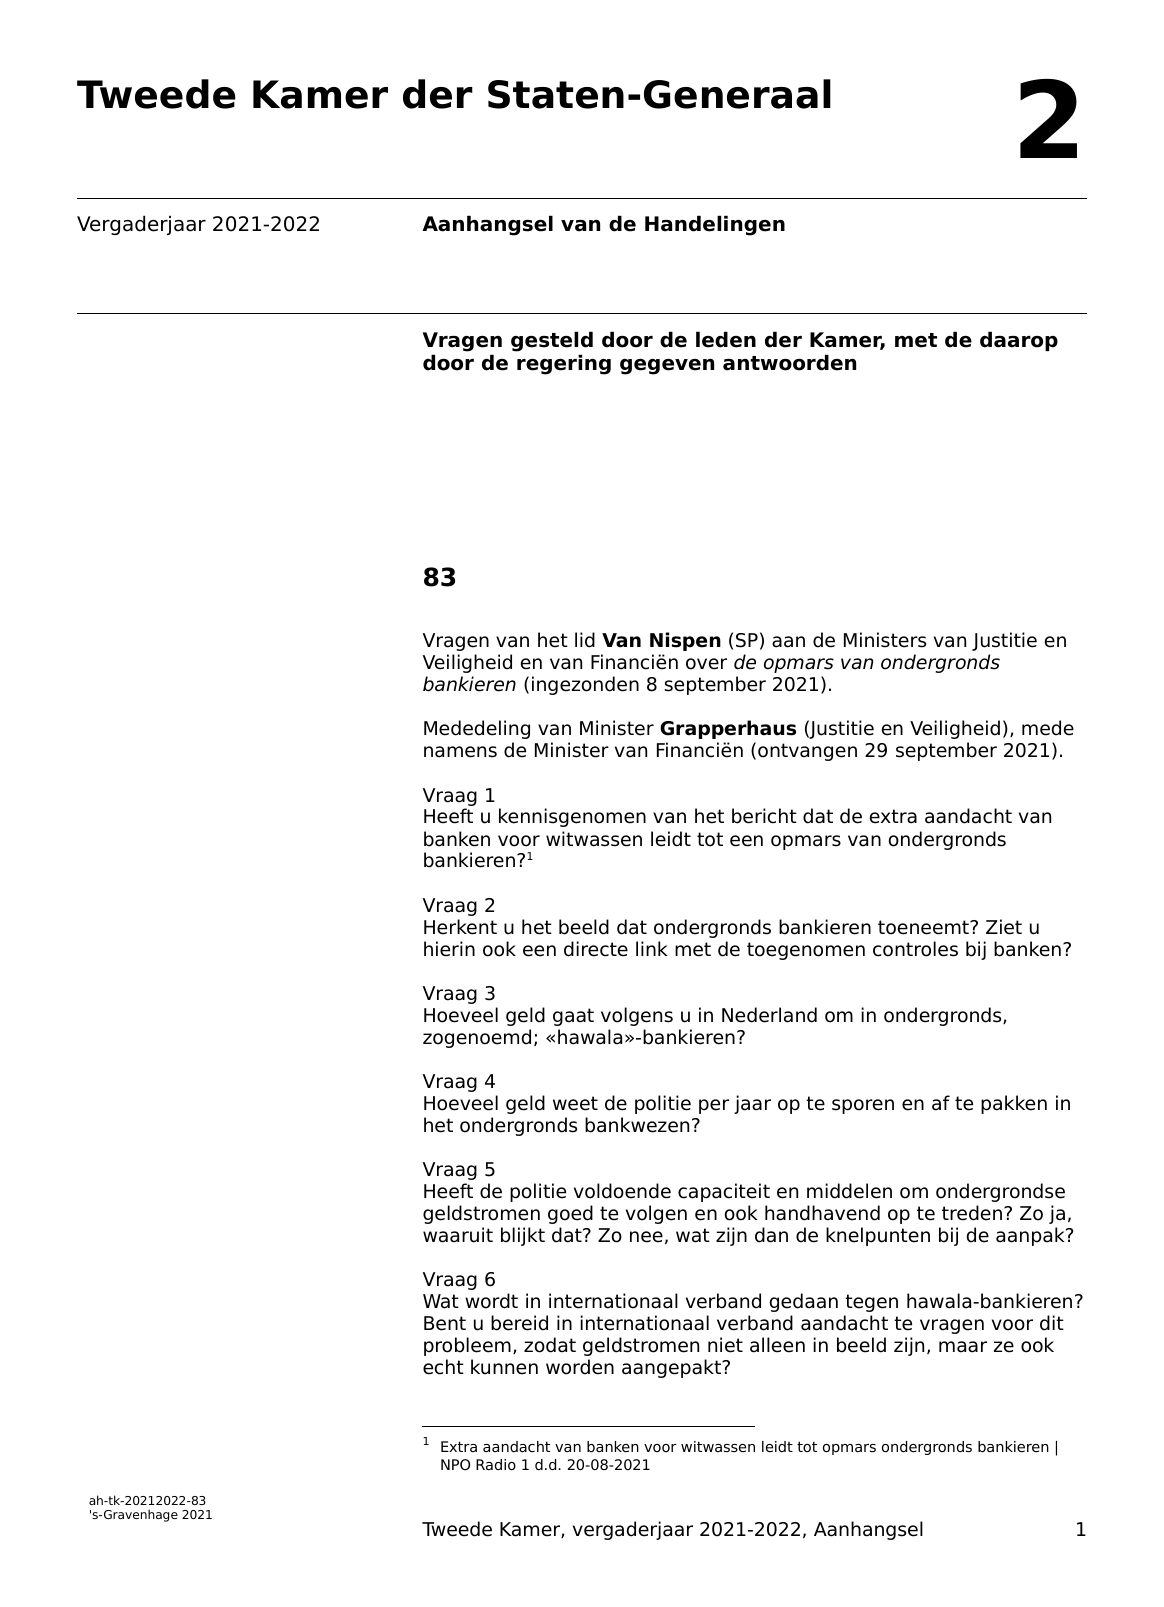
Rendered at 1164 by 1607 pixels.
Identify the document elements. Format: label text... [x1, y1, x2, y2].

text Mededeling van Minister Grapperhaus (Justitie en Veiligheid), mede namens de Minister van Financiën (ontvangen 29 september 2021). [422, 718, 1087, 762]
text Extra aandacht van banken voor witwassen leidt tot opmars ondergronds bankieren | NPO Radio 1 d.d. 20-08-2021 [422, 1435, 1087, 1474]
text Hoeveel geld weet de politie per jaar op te sporen en af te pakken in het ondergronds bankwezen? [422, 1093, 1087, 1137]
table_cell Vragen gesteld door de leden der Kamer, met de daarop door de regering gegeven antwoorden [422, 314, 1087, 375]
text ah-tk-20212022-83 [88, 1494, 323, 1508]
table_cell [77, 314, 422, 375]
text Wat wordt in internationaal verband gedaan tegen hawala-bankieren? Bent u bereid in internationaal verband aandacht te vragen voor dit probleem, zodat geldstromen niet alleen in beeld zijn, maar ze ook echt kunnen worden aangepakt? [422, 1291, 1087, 1379]
text 's-Gravenhage 2021 [88, 1508, 323, 1522]
text Vraag 4 [422, 1071, 1087, 1093]
text Heeft de politie voldoende capaciteit en middelen om ondergrondse geldstromen goed te volgen en ook handhavend op te treden? Zo ja, waaruit blijkt dat? Zo nee, wat zijn dan de knelpunten bij de aanpak? [422, 1181, 1087, 1247]
text Vraag 2 [422, 894, 1087, 917]
table_header 2 [886, 59, 1087, 198]
text Vraag 3 [422, 983, 1087, 1005]
table_header Tweede Kamer der Staten-Generaal [77, 59, 886, 198]
text 83 [422, 563, 1087, 592]
text Herkent u het beeld dat ondergronds bankieren toeneemt? Ziet u hierin ook een directe link met de toegenomen controles bij banken? [422, 917, 1087, 961]
table_cell Aanhangsel van de Handelingen [422, 199, 1087, 313]
text Vragen van het lid Van Nispen (SP) aan de Ministers van Justitie en Veiligheid en van Financiën over de opmars van ondergronds bankieren (ingezonden 8 september 2021). [422, 630, 1087, 696]
text Vraag 6 [422, 1269, 1087, 1291]
text Heeft u kennisgenomen van het bericht dat de extra aandacht van banken voor witwassen leidt tot een opmars van ondergronds bankieren? [422, 806, 1087, 872]
text Vraag 1 [422, 784, 1087, 806]
text Vraag 5 [422, 1159, 1087, 1181]
table_cell Vergaderjaar 2021-2022 [77, 199, 422, 313]
text Hoeveel geld gaat volgens u in Nederland om in ondergronds, zogenoemd; «hawala»-bankieren? [422, 1005, 1087, 1049]
